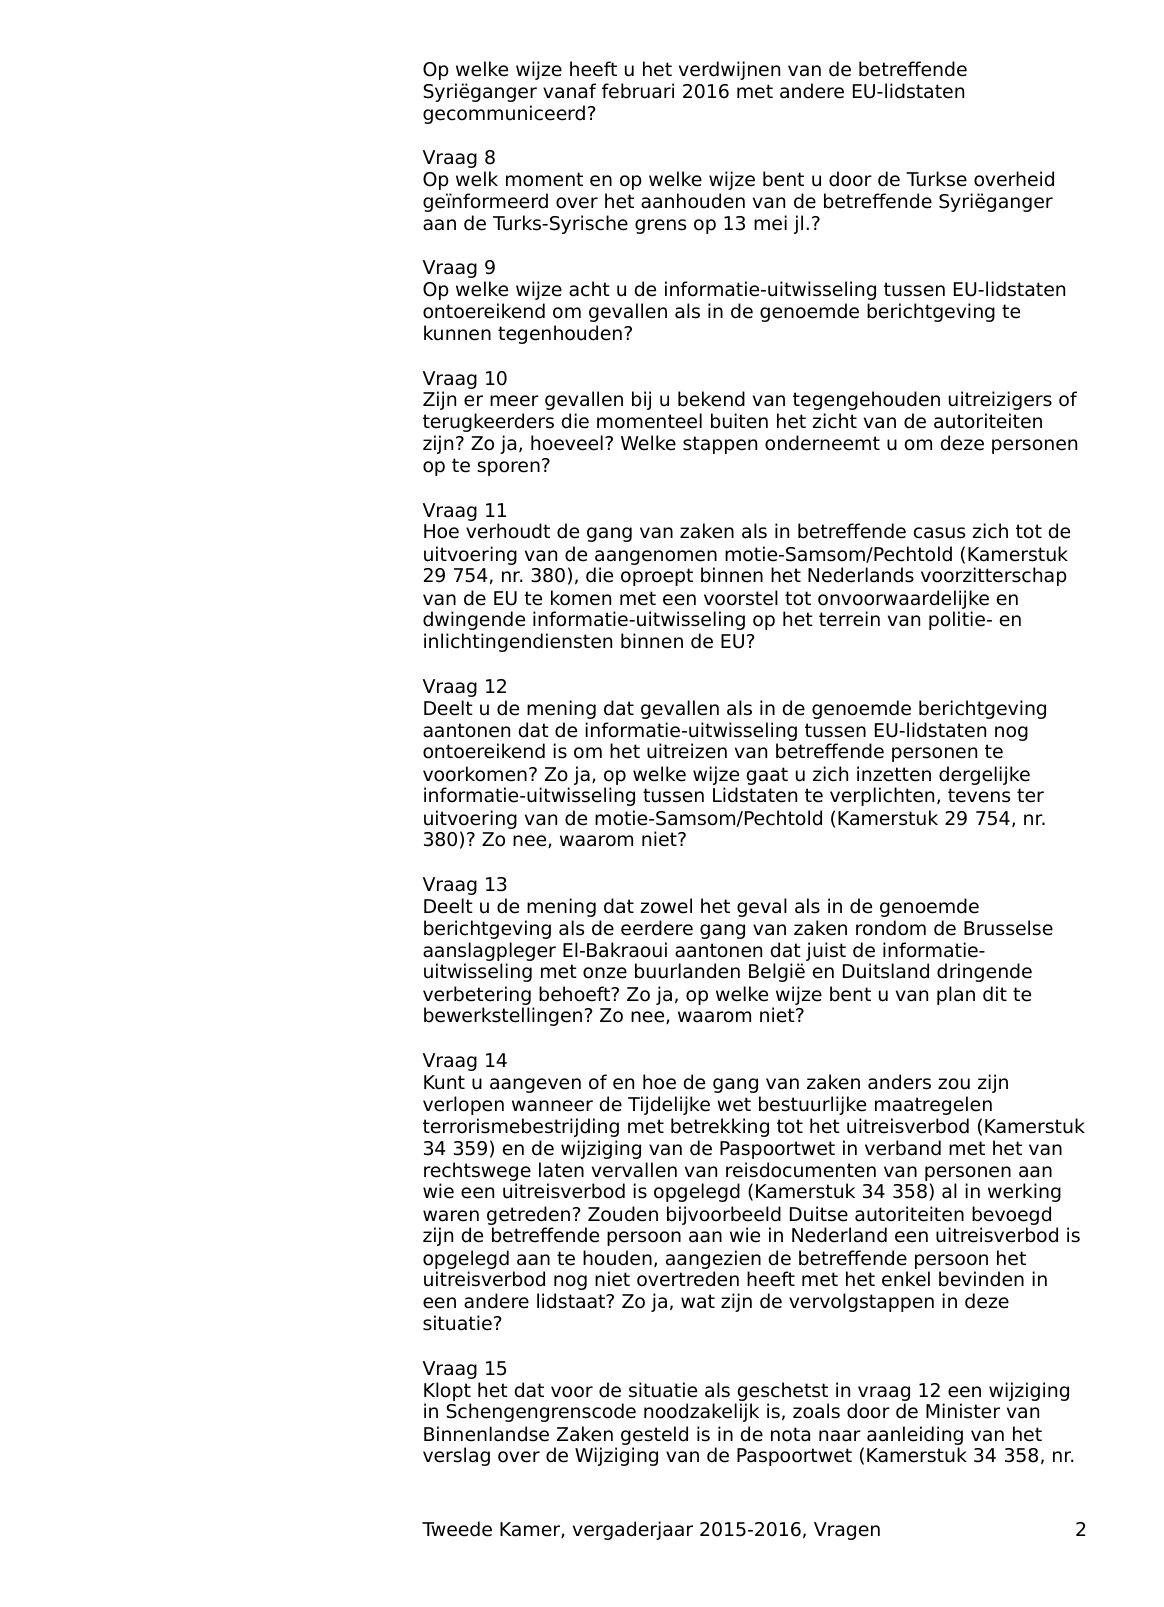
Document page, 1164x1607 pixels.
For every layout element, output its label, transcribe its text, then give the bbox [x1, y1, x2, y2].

text Vraag 13 [422, 873, 1087, 896]
text Vraag 15 [422, 1357, 1087, 1379]
text Klopt het dat voor de situatie als geschetst in vraag 12 een wijziging in Schengengrenscode noodzakelijk is, zoals door de Minister van Binnenlandse Zaken gesteld is in de nota naar aanleiding van het verslag over de Wijziging van de Paspoortwet (Kamerstuk 34 358, nr. [422, 1379, 1087, 1467]
text Vraag 9 [422, 257, 1087, 279]
text Deelt u de mening dat gevallen als in de genoemde berichtgeving aantonen dat de informatie-uitwisseling tussen EU-lidstaten nog ontoereikend is om het uitreizen van betreffende personen te voorkomen? Zo ja, op welke wijze gaat u zich inzetten dergelijke informatie-uitwisseling tussen Lidstaten te verplichten, tevens ter uitvoering van de motie-Samsom/Pechtold (Kamerstuk 29 754, nr. 380)? Zo nee, waarom niet? [422, 697, 1087, 851]
text Zijn er meer gevallen bij u bekend van tegengehouden uitreizigers of terugkeerders die momenteel buiten het zicht van de autoriteiten zijn? Zo ja, hoeveel? Welke stappen onderneemt u om deze personen op te sporen? [422, 389, 1087, 477]
text Hoe verhoudt de gang van zaken als in betreffende casus zich tot de uitvoering van de aangenomen motie-Samsom/Pechtold (Kamerstuk 29 754, nr. 380), die oproept binnen het Nederlands voorzitterschap van de EU te komen met een voorstel tot onvoorwaardelijke en dwingende informatie-uitwisseling op het terrein van politie- en inlichtingendiensten binnen de EU? [422, 521, 1087, 653]
text Vraag 11 [422, 499, 1087, 521]
text Op welke wijze acht u de informatie-uitwisseling tussen EU-lidstaten ontoereikend om gevallen als in de genoemde berichtgeving te kunnen tegenhouden? [422, 279, 1087, 345]
text Op welke wijze heeft u het verdwijnen van de betreffende Syriëganger vanaf februari 2016 met andere EU-lidstaten gecommuniceerd? [422, 59, 1087, 125]
text Vraag 10 [422, 367, 1087, 389]
text Deelt u de mening dat zowel het geval als in de genoemde berichtgeving als de eerdere gang van zaken rondom de Brusselse aanslagpleger El-Bakraoui aantonen dat juist de informatie-uitwisseling met onze buurlanden België en Duitsland dringende verbetering behoeft? Zo ja, op welke wijze bent u van plan dit te bewerkstellingen? Zo nee, waarom niet? [422, 896, 1087, 1027]
text Vraag 12 [422, 676, 1087, 697]
text Kunt u aangeven of en hoe de gang van zaken anders zou zijn verlopen wanneer de Tijdelijke wet bestuurlijke maatregelen terrorismebestrijding met betrekking tot het uitreisverbod (Kamerstuk 34 359) en de wijziging van de Paspoortwet in verband met het van rechtswege laten vervallen van reisdocumenten van personen aan wie een uitreisverbod is opgelegd (Kamerstuk 34 358) al in werking waren getreden? Zouden bijvoorbeeld Duitse autoriteiten bevoegd zijn de betreffende persoon aan wie in Nederland een uitreisverbod is opgelegd aan te houden, aangezien de betreffende persoon het uitreisverbod nog niet overtreden heeft met het enkel bevinden in een andere lidstaat? Zo ja, wat zijn de vervolgstappen in deze situatie? [422, 1072, 1087, 1335]
text Vraag 8 [422, 147, 1087, 169]
text Op welk moment en op welke wijze bent u door de Turkse overheid geïnformeerd over het aanhouden van de betreffende Syriëganger aan de Turks-Syrische grens op 13 mei jl.? [422, 169, 1087, 235]
text Vraag 14 [422, 1049, 1087, 1072]
